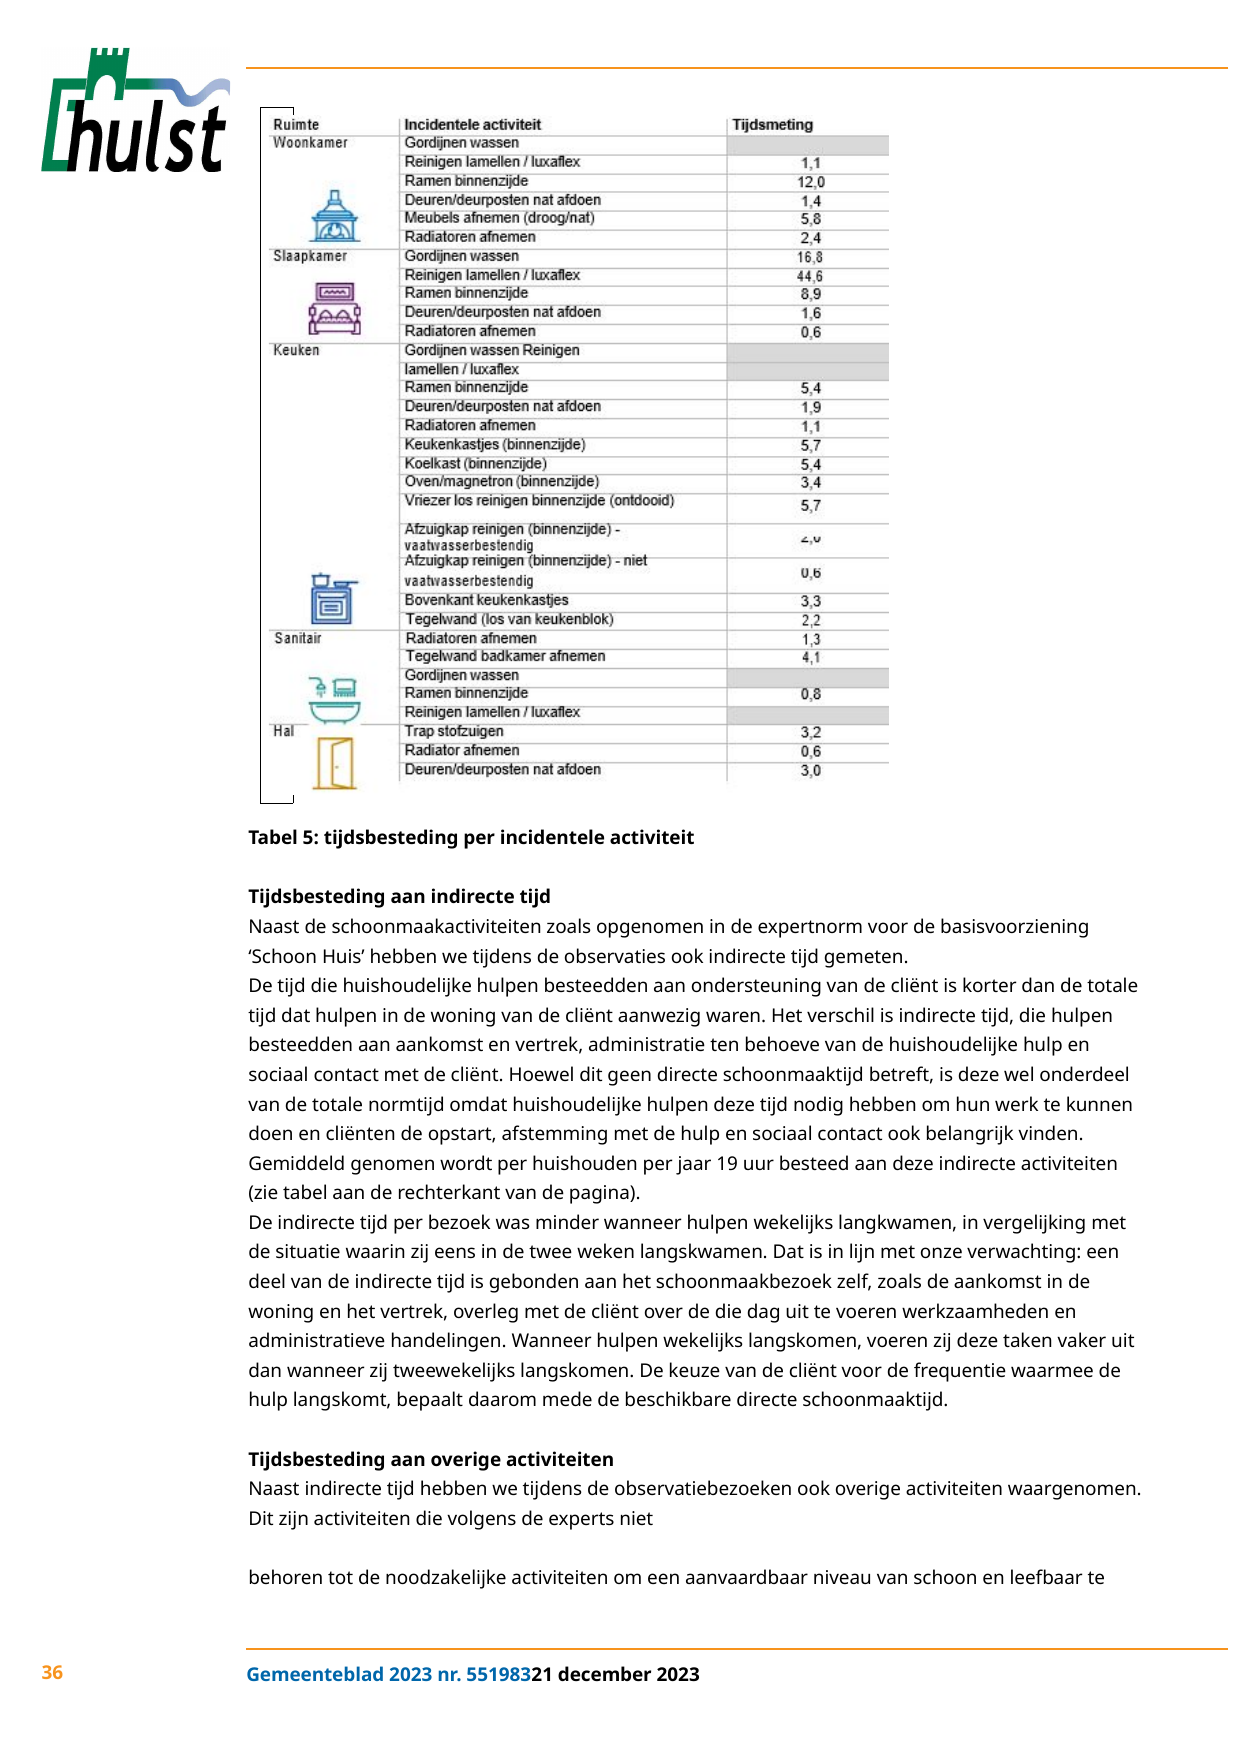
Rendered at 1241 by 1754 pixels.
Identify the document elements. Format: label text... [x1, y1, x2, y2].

text Naast indirecte tijd hebben we tijdens de observatiebezoeken ook overige activiteiten waargenomen. Dit zijn activiteiten die volgens de experts niet [248, 1475, 1152, 1531]
picture [41, 47, 231, 172]
text De indirecte tijd per bezoek was minder wanneer hulpen wekelijks langkwamen, in vergelijking met de situatie waarin zij eens in de twee weken langskwamen. Dat is in lijn met onze verwachting: een deel van de indirecte tijd is gebonden aan het schoonmaakbezoek zelf, zoals de aankomst in de woning en het vertrek, overleg met de cliënt over de die dag uit te voeren werkzaamheden en administratieve handelingen. Wanneer hulpen wekelijks langskomen, voeren zij deze taken vaker uit dan wanneer zij tweewekelijks langskomen. De keuze van de cliënt voor de frequentie waarmee de hulp langskomt, bepaalt daarom mede de beschikbare directe schoonmaaktijd. [248, 1209, 1152, 1412]
text Tabel 5: tijdsbesteding per incidentele activiteit [248, 824, 1152, 850]
picture [268, 115, 889, 795]
text behoren tot de noodzakelijke activiteiten om een aanvaardbaar niveau van schoon en leefbaar te [248, 1564, 1152, 1590]
text Naast de schoonmaakactiviteiten zoals opgenomen in de expertnorm voor de basisvoorziening ‘Schoon Huis’ hebben we tijdens de observaties ook indirecte tijd gemeten. [248, 913, 1152, 968]
text Tijdsbesteding aan overige activiteiten [248, 1446, 1152, 1471]
text Tijdsbesteding aan indirecte tijd [248, 884, 1152, 909]
text De tijd die huishoudelijke hulpen besteedden aan ondersteuning van de cliënt is korter dan de totale tijd dat hulpen in de woning van de cliënt aanwezig waren. Het verschil is indirecte tijd, die hulpen besteedden aan aankomst en vertrek, administratie ten behoeve van de huishoudelijke hulp en sociaal contact met de cliënt. Hoewel dit geen directe schoonmaaktijd betreft, is deze wel onderdeel van de totale normtijd omdat huishoudelijke hulpen deze tijd nodig hebben om hun werk te kunnen doen en cliënten de opstart, afstemming met de hulp en sociaal contact ook belangrijk vinden. Gemiddeld genomen wordt per huishouden per jaar 19 uur besteed aan deze indirecte activiteiten (zie tabel aan de rechterkant van de pagina). [248, 972, 1152, 1205]
